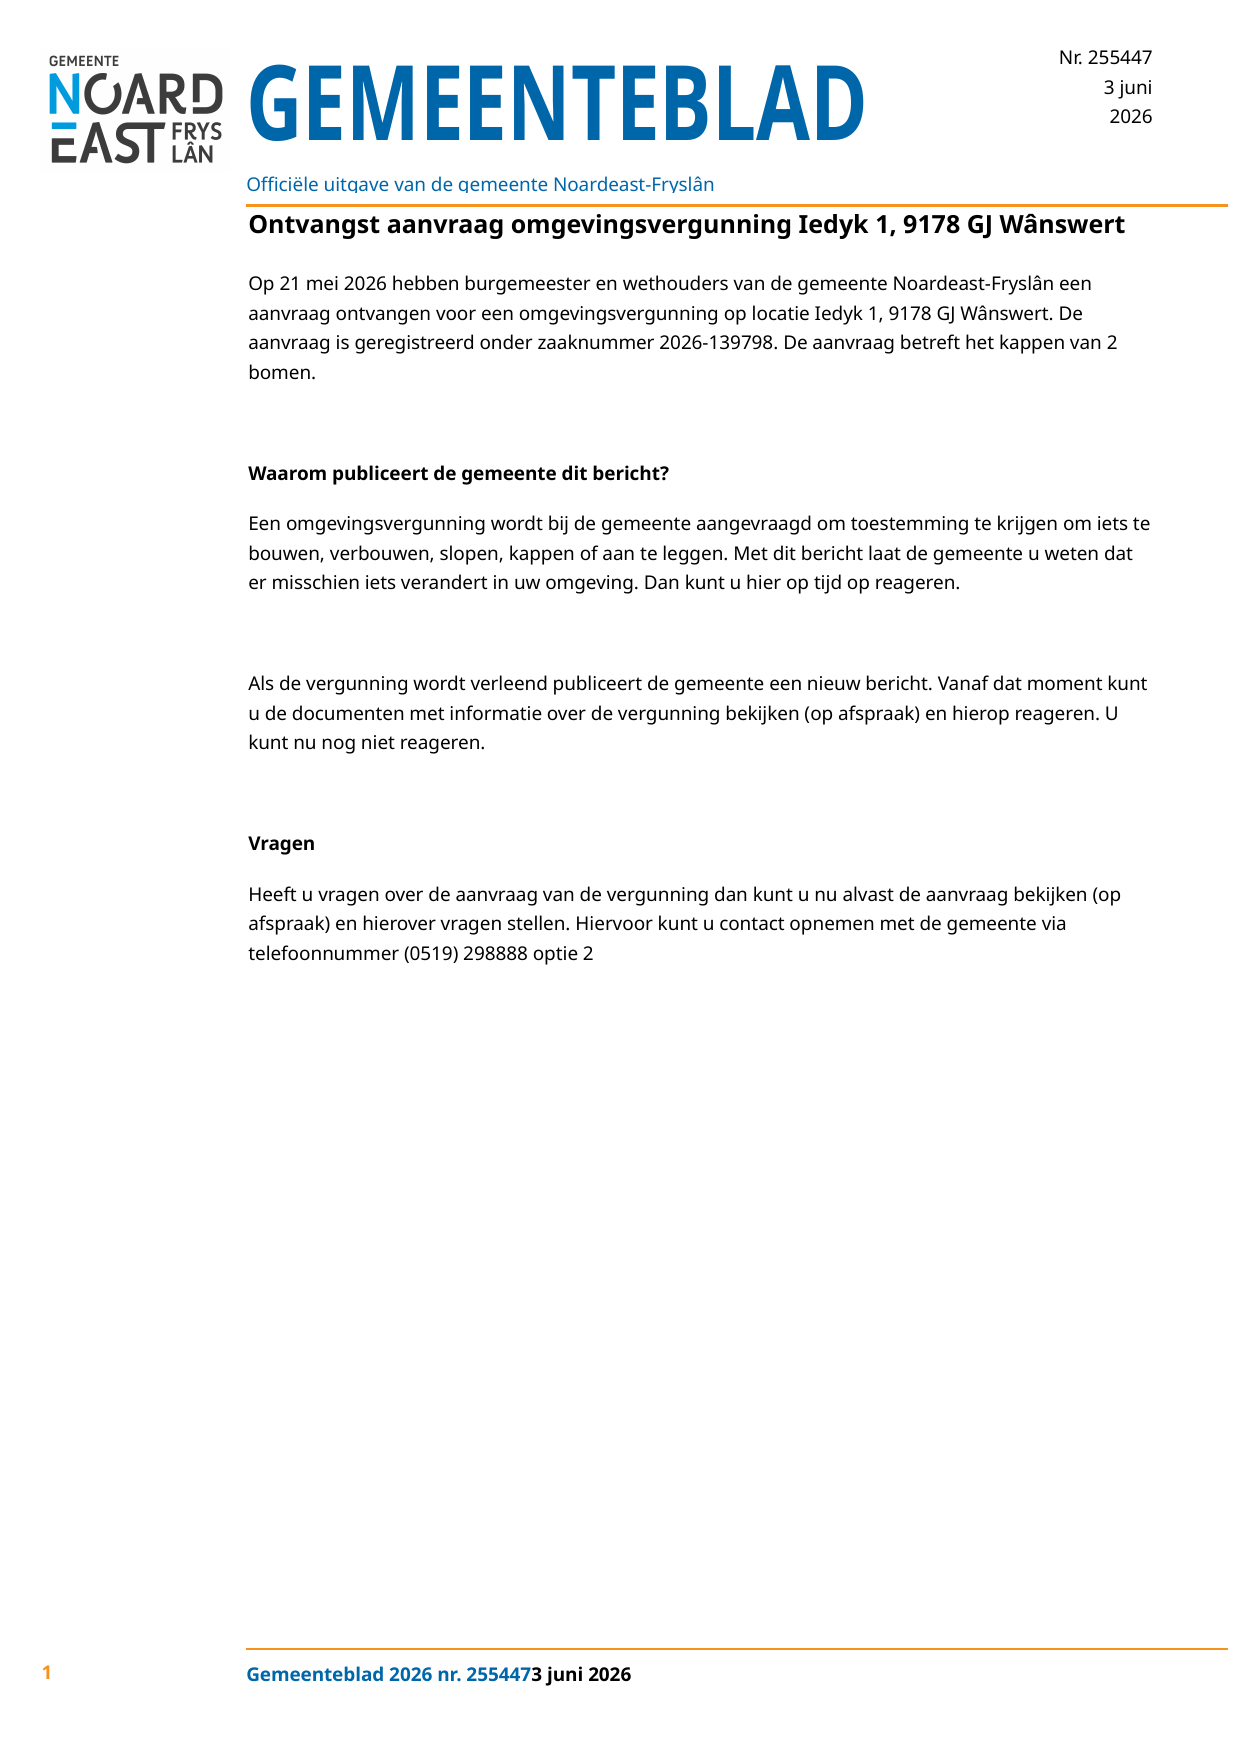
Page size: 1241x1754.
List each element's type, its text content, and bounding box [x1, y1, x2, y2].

text Een omgevingsvergunning wordt bij de gemeente aangevraagd om toestemming te krijgen om iets te bouwen, verbouwen, slopen, kappen of aan te leggen. Met dit bericht laat de gemeente u weten dat er misschien iets verandert in uw omgeving. Dan kunt u hier op tijd op reageren. [248, 510, 1152, 595]
text Als de vergunning wordt verleend publiceert de gemeente een nieuw bericht. Vanaf dat moment kunt u de documenten met informatie over de vergunning bekijken (op afspraak) en hierop reageren. U kunt nu nog niet reageren. [248, 670, 1152, 755]
text Heeft u vragen over de aanvraag van de vergunning dan kunt u nu alvast de aanvraag bekijken (op afspraak) en hierover vragen stellen. Hiervoor kunt u contact opnemen met de gemeente via telefoonnummer (0519) 298888 optie 2 [248, 881, 1152, 966]
text Op 21 mei 2026 hebben burgemeester en wethouders van de gemeente Noardeast-Fryslân een aanvraag ontvangen voor een omgevingsvergunning op locatie Iedyk 1, 9178 GJ Wânswert. De aanvraag is geregistreerd onder zaaknummer 2026-139798. De aanvraag betreft het kappen van 2 bomen. [248, 270, 1152, 385]
text Vragen [248, 830, 1152, 856]
text Waarom publiceert de gemeente dit bericht? [248, 460, 1152, 486]
text Ontvangst aanvraag omgevingsvergunning Iedyk 1, 9178 GJ Wânswert [248, 207, 1152, 241]
picture [41, 47, 231, 172]
